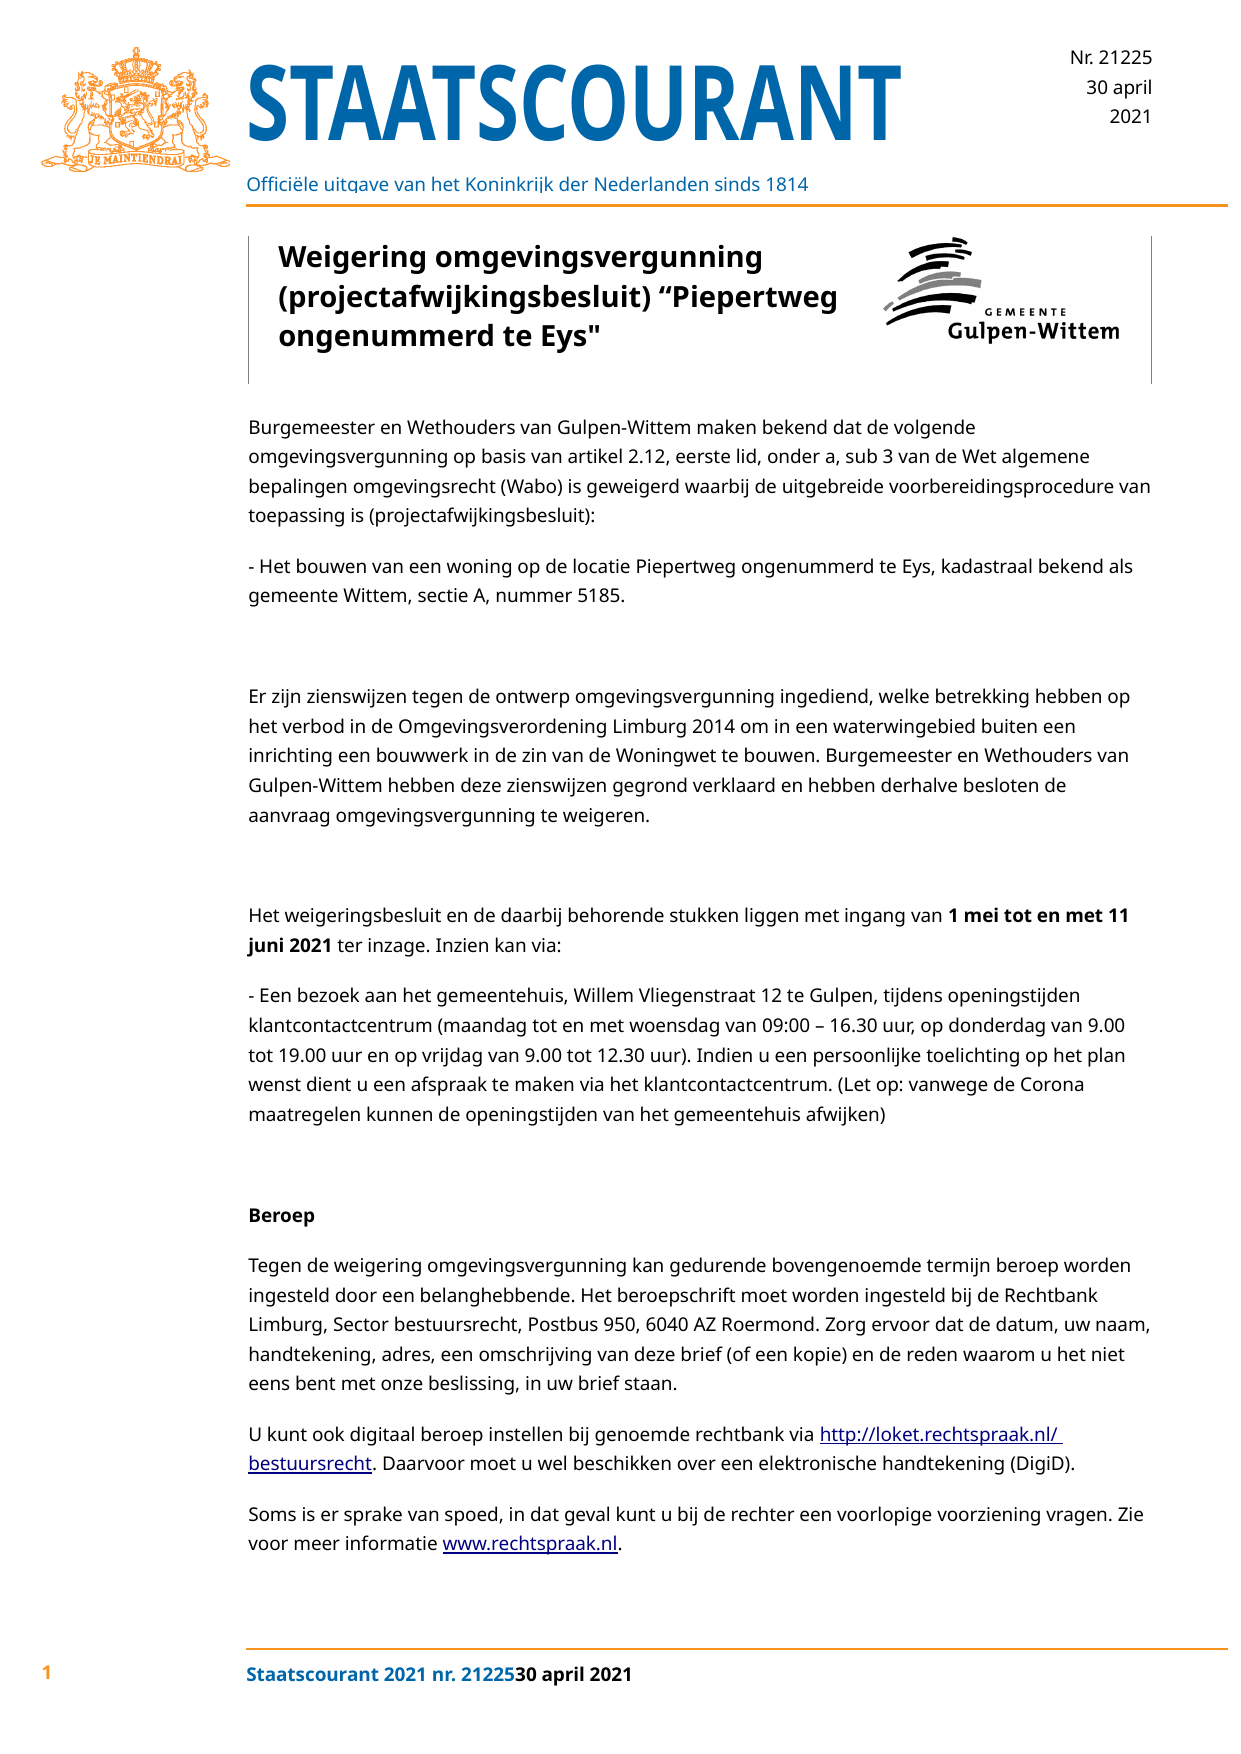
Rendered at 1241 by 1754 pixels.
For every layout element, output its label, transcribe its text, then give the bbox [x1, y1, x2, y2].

text Burgemeester en Wethouders van Gulpen-Wittem maken bekend dat de volgende omgevingsvergunning op basis van artikel 2.12, eerste lid, onder a, sub 3 van de Wet algemene bepalingen omgevingsrecht (Wabo) is geweigerd waarbij de uitgebreide voorbereidingsprocedure van toepassing is (projectafwijkingsbesluit): [248, 414, 1152, 528]
table_header Weigering omgevingsvergunning (projectafwijkingsbesluit) “Piepertweg ongenummerd te Eys" [249, 236, 850, 384]
picture [41, 47, 231, 172]
text Soms is er sprake van spoed, in dat geval kunt u bij de rechter een voorlopige voorziening vragen. Zie voor meer informatie www.rechtspraak.nl. [248, 1501, 1152, 1556]
text - Een bezoek aan het gemeentehuis, Willem Vliegenstraat 12 te Gulpen, tijdens openingstijden klantcontactcentrum (maandag tot en met woensdag van 09:00 – 16.30 uur, op donderdag van 9.00 tot 19.00 uur en op vrijdag van 9.00 tot 12.30 uur). Indien u een persoonlijke toelichting op het plan wenst dient u een afspraak te maken via het klantcontactcentrum. (Let op: vanwege de Corona maatregelen kunnen de openingstijden van het gemeentehuis afwijken) [248, 983, 1152, 1127]
text Beroep [248, 1202, 1152, 1228]
text Er zijn zienswijzen tegen de ontwerp omgevingsvergunning ingediend, welke betrekking hebben op het verbod in de Omgevingsverordening Limburg 2014 om in een waterwingebied buiten een inrichting een bouwwerk in de zin van de Woningwet te bouwen. Burgemeester en Wethouders van Gulpen-Wittem hebben deze zienswijzen gegrond verklaard en hebben derhalve besloten de aanvraag omgevingsvergunning te weigeren. [248, 683, 1152, 828]
picture [882, 236, 1119, 344]
text Het weigeringsbesluit en de daarbij behorende stukken liggen met ingang van 1 mei tot en met 11 juni 2021 ter inzage. Inzien kan via: [248, 903, 1152, 958]
table_header [850, 236, 1151, 384]
text U kunt ook digitaal beroep instellen bij genoemde rechtbank via http://loket.rechtspraak.nl/ bestuursrecht. Daarvoor moet u wel beschikken over een elektronische handtekening (DigiD). [248, 1421, 1152, 1476]
text - Het bouwen van een woning op de locatie Piepertweg ongenummerd te Eys, kadastraal bekend als gemeente Wittem, sectie A, nummer 5185. [248, 553, 1152, 608]
text Tegen de weigering omgevingsvergunning kan gedurende bovengenoemde termijn beroep worden ingesteld door een belanghebbende. Het beroepschrift moet worden ingesteld bij de Rechtbank Limburg, Sector bestuursrecht, Postbus 950, 6040 AZ Roermond. Zorg ervoor dat de datum, uw naam, handtekening, adres, een omschrijving van deze brief (of een kopie) en de reden waarom u het niet eens bent met onze beslissing, in uw brief staan. [248, 1252, 1152, 1396]
